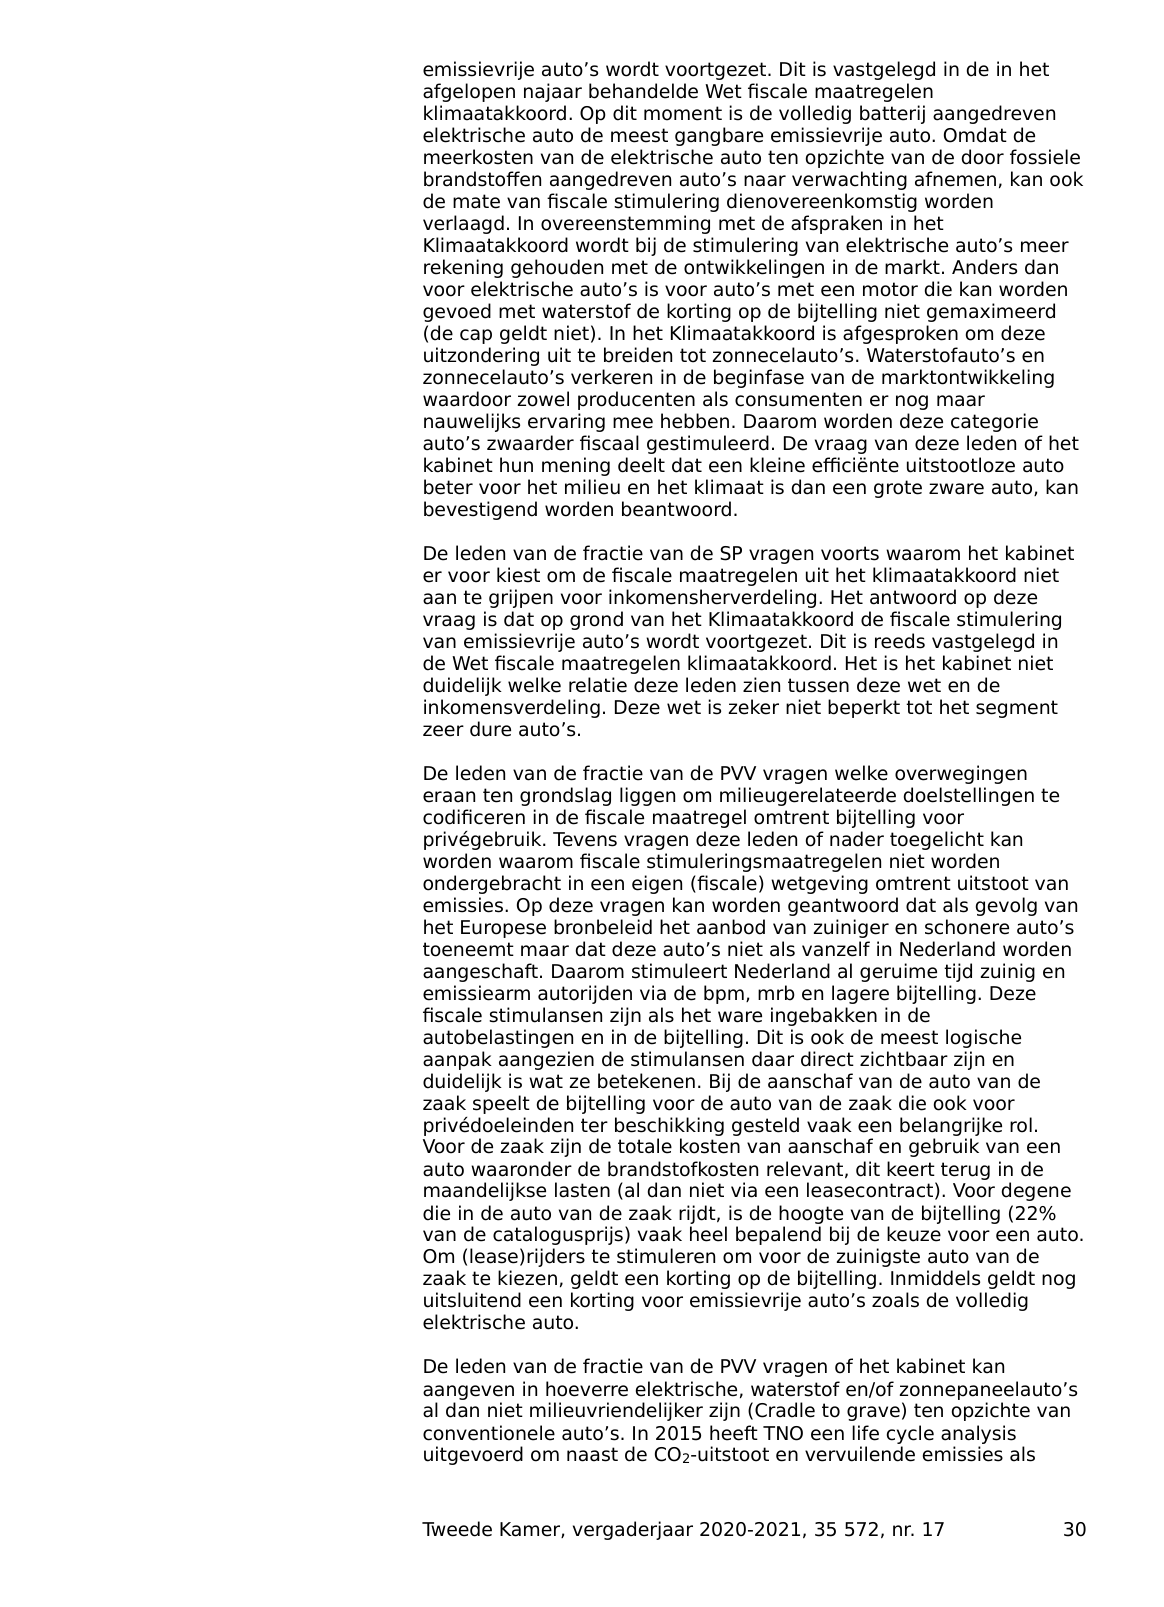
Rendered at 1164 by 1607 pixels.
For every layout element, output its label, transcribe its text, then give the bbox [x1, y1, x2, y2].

text emissievrije auto’s wordt voortgezet. Dit is vastgelegd in de in het afgelopen najaar behandelde Wet fiscale maatregelen klimaatakkoord. Op dit moment is de volledig batterij aangedreven elektrische auto de meest gangbare emissievrije auto. Omdat de meerkosten van de elektrische auto ten opzichte van de door fossiele brandstoffen aangedreven auto’s naar verwachting afnemen, kan ook de mate van fiscale stimulering dienovereenkomstig worden verlaagd. In overeenstemming met de afspraken in het Klimaatakkoord wordt bij de stimulering van elektrische auto’s meer rekening gehouden met de ontwikkelingen in de markt. Anders dan voor elektrische auto’s is voor auto’s met een motor die kan worden gevoed met waterstof de korting op de bijtelling niet gemaximeerd (de cap geldt niet). In het Klimaatakkoord is afgesproken om deze uitzondering uit te breiden tot zonnecelauto’s. Waterstofauto’s en zonnecelauto’s verkeren in de beginfase van de marktontwikkeling waardoor zowel producenten als consumenten er nog maar nauwelijks ervaring mee hebben. Daarom worden deze categorie auto’s zwaarder fiscaal gestimuleerd. De vraag van deze leden of het kabinet hun mening deelt dat een kleine efficiënte uitstootloze auto beter voor het milieu en het klimaat is dan een grote zware auto, kan bevestigend worden beantwoord. [422, 59, 1087, 521]
text De leden van de fractie van de PVV vragen welke overwegingen eraan ten grondslag liggen om milieugerelateerde doelstellingen te codificeren in de fiscale maatregel omtrent bijtelling voor privégebruik. Tevens vragen deze leden of nader toegelicht kan worden waarom fiscale stimuleringsmaatregelen niet worden ondergebracht in een eigen (fiscale) wetgeving omtrent uitstoot van emissies. Op deze vragen kan worden geantwoord dat als gevolg van het Europese bronbeleid het aanbod van zuiniger en schonere auto’s toeneemt maar dat deze auto’s niet als vanzelf in Nederland worden aangeschaft. Daarom stimuleert Nederland al geruime tijd zuinig en emissiearm autorijden via de bpm, mrb en lagere bijtelling. Deze fiscale stimulansen zijn als het ware ingebakken in de autobelastingen en in de bijtelling. Dit is ook de meest logische aanpak aangezien de stimulansen daar direct zichtbaar zijn en duidelijk is wat ze betekenen. Bij de aanschaf van de auto van de zaak speelt de bijtelling voor de auto van de zaak die ook voor privédoeleinden ter beschikking gesteld vaak een belangrijke rol. Voor de zaak zijn de totale kosten van aanschaf en gebruik van een auto waaronder de brandstofkosten relevant, dit keert terug in de maandelijkse lasten (al dan niet via een leasecontract). Voor degene die in de auto van de zaak rijdt, is de hoogte van de bijtelling (22% van de catalogusprijs) vaak heel bepalend bij de keuze voor een auto. Om (lease)rijders te stimuleren om voor de zuinigste auto van de zaak te kiezen, geldt een korting op de bijtelling. Inmiddels geldt nog uitsluitend een korting voor emissievrije auto’s zoals de volledig elektrische auto. [422, 763, 1087, 1334]
text De leden van de fractie van de PVV vragen of het kabinet kan aangeven in hoeverre elektrische, waterstof en/of zonnepaneelauto’s al dan niet milieuvriendelijker zijn (Cradle to grave) ten opzichte van conventionele auto’s. In 2015 heeft TNO een life cycle analysis uitgevoerd om naast de CO2-uitstoot en vervuilende emissies als [422, 1356, 1087, 1466]
text De leden van de fractie van de SP vragen voorts waarom het kabinet er voor kiest om de fiscale maatregelen uit het klimaatakkoord niet aan te grijpen voor inkomensherverdeling. Het antwoord op deze vraag is dat op grond van het Klimaatakkoord de fiscale stimulering van emissievrije auto’s wordt voortgezet. Dit is reeds vastgelegd in de Wet fiscale maatregelen klimaatakkoord. Het is het kabinet niet duidelijk welke relatie deze leden zien tussen deze wet en de inkomensverdeling. Deze wet is zeker niet beperkt tot het segment zeer dure auto’s. [422, 543, 1087, 741]
